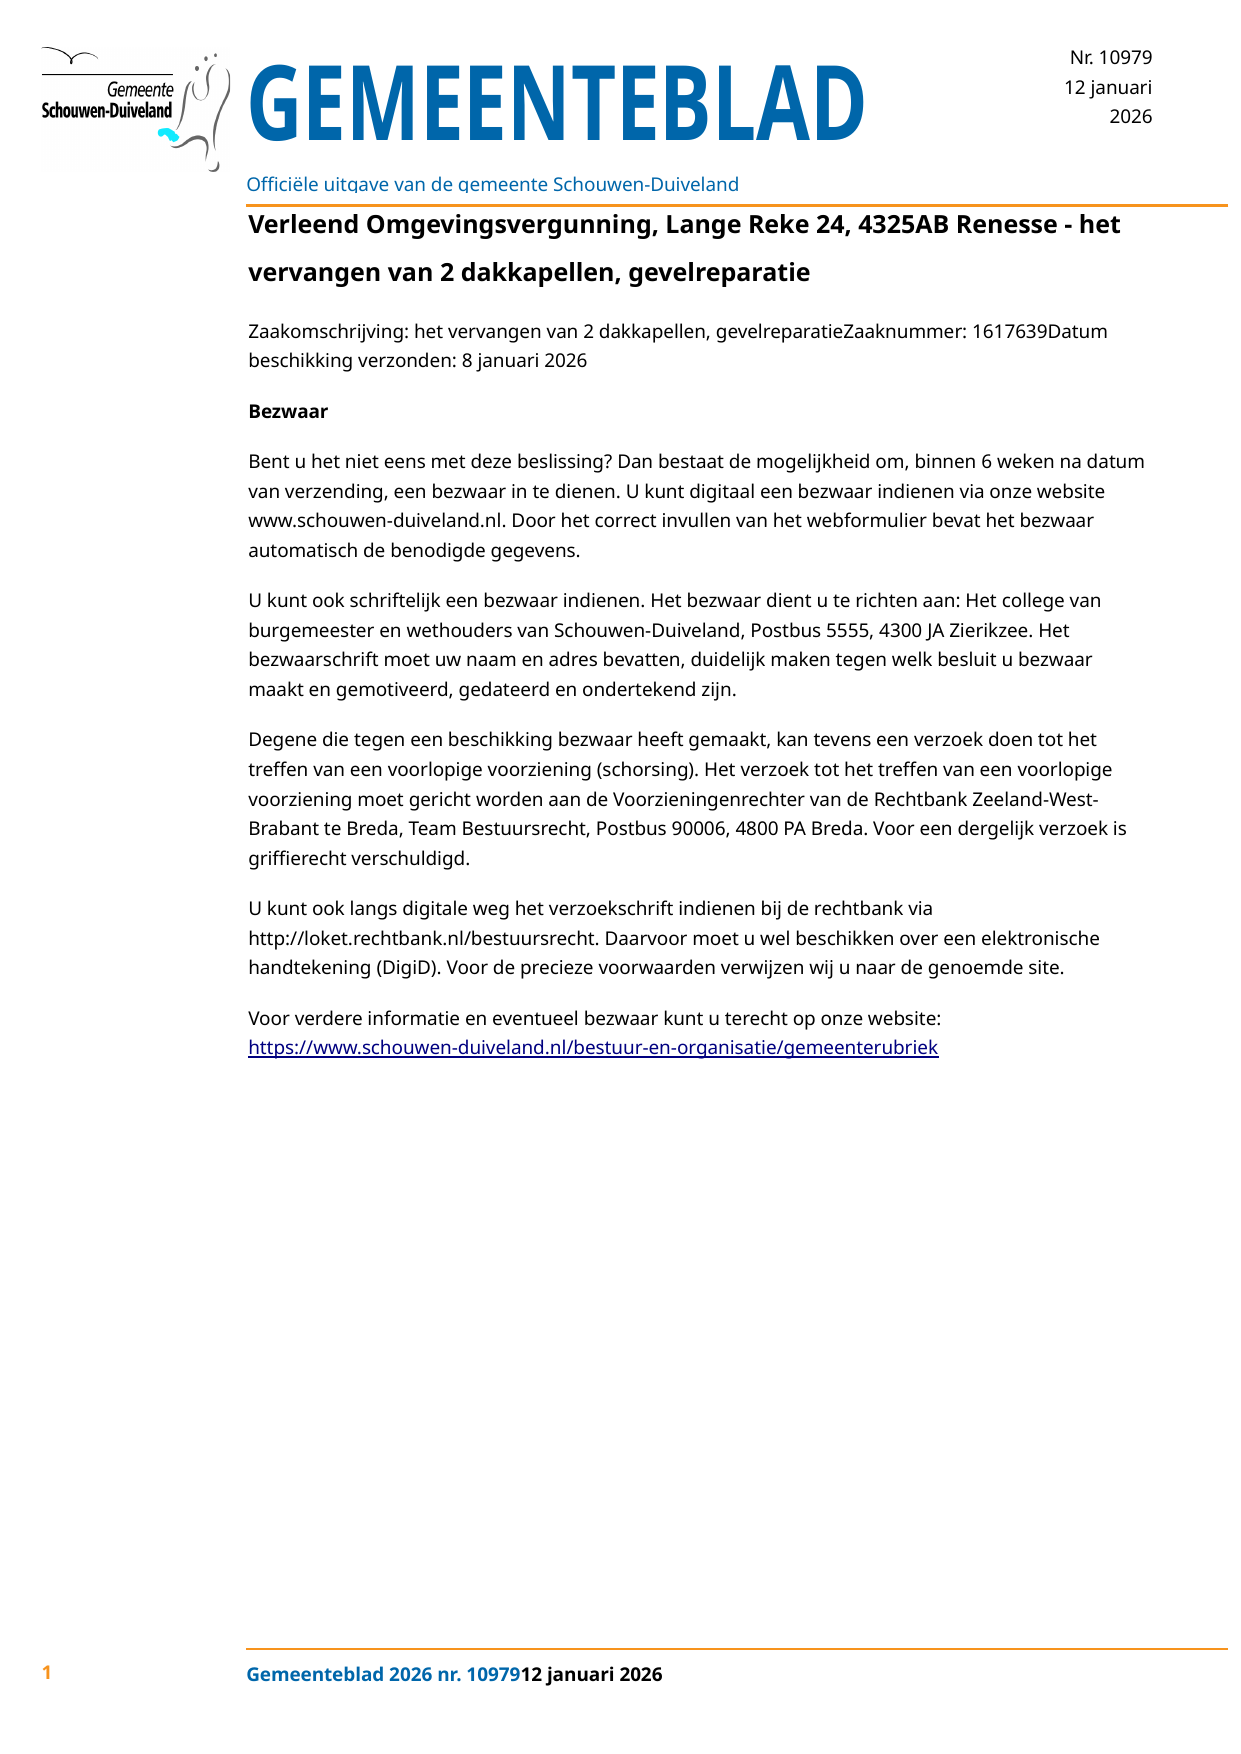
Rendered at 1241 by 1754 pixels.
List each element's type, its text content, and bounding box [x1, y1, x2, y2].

text Bezwaar [248, 398, 1152, 424]
text Verleend Omgevingsvergunning, Lange Reke 24, 4325AB Renesse - het vervangen van 2 dakkapellen, gevelreparatie [248, 207, 1152, 288]
text U kunt ook langs digitale weg het verzoekschrift indienen bij de rechtbank via http://loket.rechtbank.nl/bestuursrecht. Daarvoor moet u wel beschikken over een elektronische handtekening (DigiD). Voor de precieze voorwaarden verwijzen wij u naar de genoemde site. [248, 895, 1152, 980]
picture [41, 47, 231, 172]
text Bent u het niet eens met deze beslissing? Dan bestaat de mogelijkheid om, binnen 6 weken na datum van verzending, een bezwaar in te dienen. U kunt digitaal een bezwaar indienen via onze website www.schouwen-duiveland.nl. Door het correct invullen van het webformulier bevat het bezwaar automatisch de benodigde gegevens. [248, 448, 1152, 563]
text U kunt ook schriftelijk een bezwaar indienen. Het bezwaar dient u te richten aan: Het college van burgemeester en wethouders van Schouwen-Duiveland, Postbus 5555, 4300 JA Zierikzee. Het bezwaarschrift moet uw naam en adres bevatten, duidelijk maken tegen welk besluit u bezwaar maakt en gemotiveerd, gedateerd en ondertekend zijn. [248, 587, 1152, 702]
text Zaakomschrijving: het vervangen van 2 dakkapellen, gevelreparatieZaaknummer: 1617639Datum beschikking verzonden: 8 januari 2026 [248, 318, 1152, 373]
text Degene die tegen een beschikking bezwaar heeft gemaakt, kan tevens een verzoek doen tot het treffen van een voorlopige voorziening (schorsing). Het verzoek tot het treffen van een voorlopige voorziening moet gericht worden aan de Voorzieningenrechter van de Rechtbank Zeeland-West-Brabant te Breda, Team Bestuursrecht, Postbus 90006, 4800 PA Breda. Voor een dergelijk verzoek is griffierecht verschuldigd. [248, 727, 1152, 871]
text Voor verdere informatie en eventueel bezwaar kunt u terecht op onze website: https://www.schouwen-duiveland.nl/bestuur-en-organisatie/gemeenterubriek [248, 1005, 1152, 1060]
